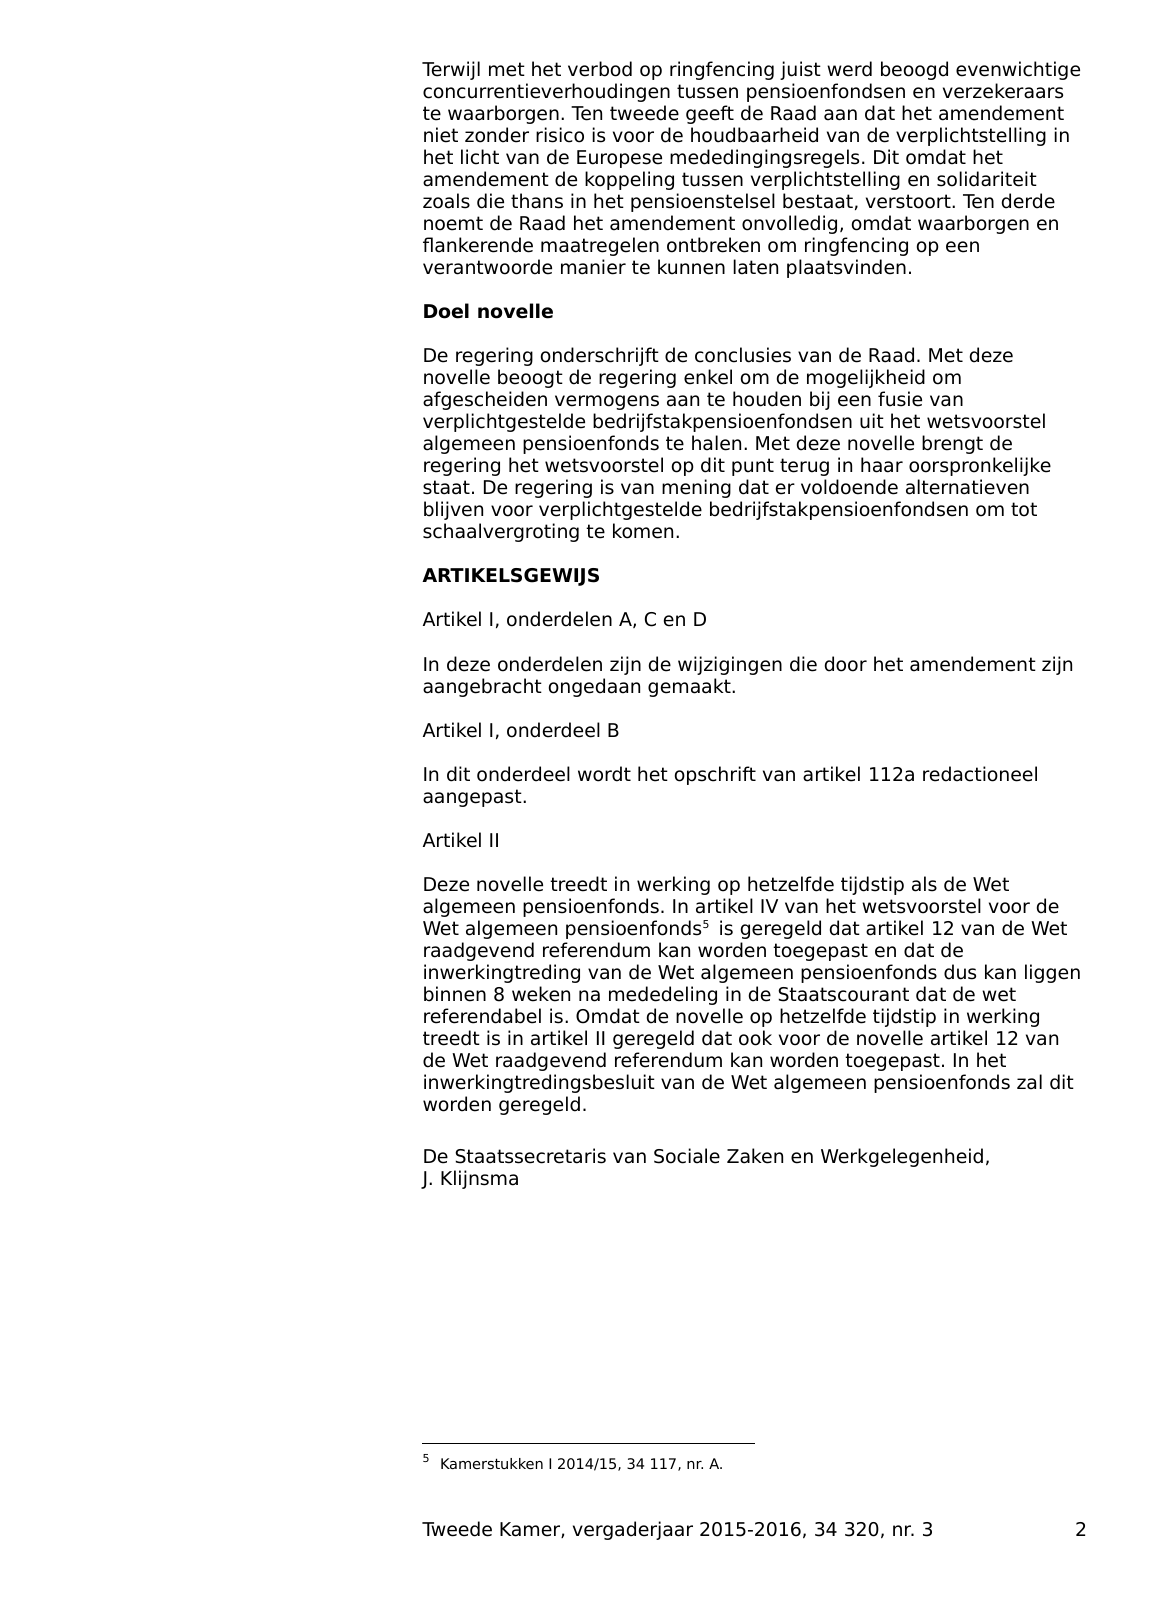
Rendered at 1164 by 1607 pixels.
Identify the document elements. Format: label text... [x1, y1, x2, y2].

text Kamerstukken I 2014/15, 34 117, nr. A. [422, 1452, 1087, 1474]
text Terwijl met het verbod op ringfencing juist werd beoogd evenwichtige concurrentieverhoudingen tussen pensioenfondsen en verzekeraars te waarborgen. Ten tweede geeft de Raad aan dat het amendement niet zonder risico is voor de houdbaarheid van de verplichtstelling in het licht van de Europese mededingingsregels. Dit omdat het amendement de koppeling tussen verplichtstelling en solidariteit zoals die thans in het pensioenstelsel bestaat, verstoort. Ten derde noemt de Raad het amendement onvolledig, omdat waarborgen en flankerende maatregelen ontbreken om ringfencing op een verantwoorde manier te kunnen laten plaatsvinden. [422, 59, 1087, 279]
text Deze novelle treedt in werking op hetzelfde tijdstip als de Wet algemeen pensioenfonds. In artikel IV van het wetsvoorstel voor de Wet algemeen pensioenfonds is geregeld dat artikel 12 van de Wet raadgevend referendum kan worden toegepast en dat de inwerkingtreding van de Wet algemeen pensioenfonds dus kan liggen binnen 8 weken na mededeling in de Staatscourant dat de wet referendabel is. Omdat de novelle op hetzelfde tijdstip in werking treedt is in artikel II geregeld dat ook voor de novelle artikel 12 van de Wet raadgevend referendum kan worden toegepast. In het inwerkingtredingsbesluit van de Wet algemeen pensioenfonds zal dit worden geregeld. [422, 874, 1087, 1116]
subtitle Artikel II [422, 830, 1087, 852]
text In deze onderdelen zijn de wijzigingen die door het amendement zijn aangebracht ongedaan gemaakt. [422, 653, 1087, 697]
text In dit onderdeel wordt het opschrift van artikel 112a redactioneel aangepast. [422, 764, 1087, 808]
subtitle Artikel I, onderdelen A, C en D [422, 609, 1087, 631]
subtitle ARTIKELSGEWIJS [422, 565, 1087, 587]
subtitle Artikel I, onderdeel B [422, 720, 1087, 742]
text De Staatssecretaris van Sociale Zaken en Werkgelegenheid, J. Klijnsma [422, 1146, 1087, 1190]
subtitle Doel novelle [422, 301, 1087, 323]
text De regering onderschrijft de conclusies van de Raad. Met deze novelle beoogt de regering enkel om de mogelijkheid om afgescheiden vermogens aan te houden bij een fusie van verplichtgestelde bedrijfstakpensioenfondsen uit het wetsvoorstel algemeen pensioenfonds te halen. Met deze novelle brengt de regering het wetsvoorstel op dit punt terug in haar oorspronkelijke staat. De regering is van mening dat er voldoende alternatieven blijven voor verplichtgestelde bedrijfstakpensioenfondsen om tot schaalvergroting te komen. [422, 345, 1087, 543]
